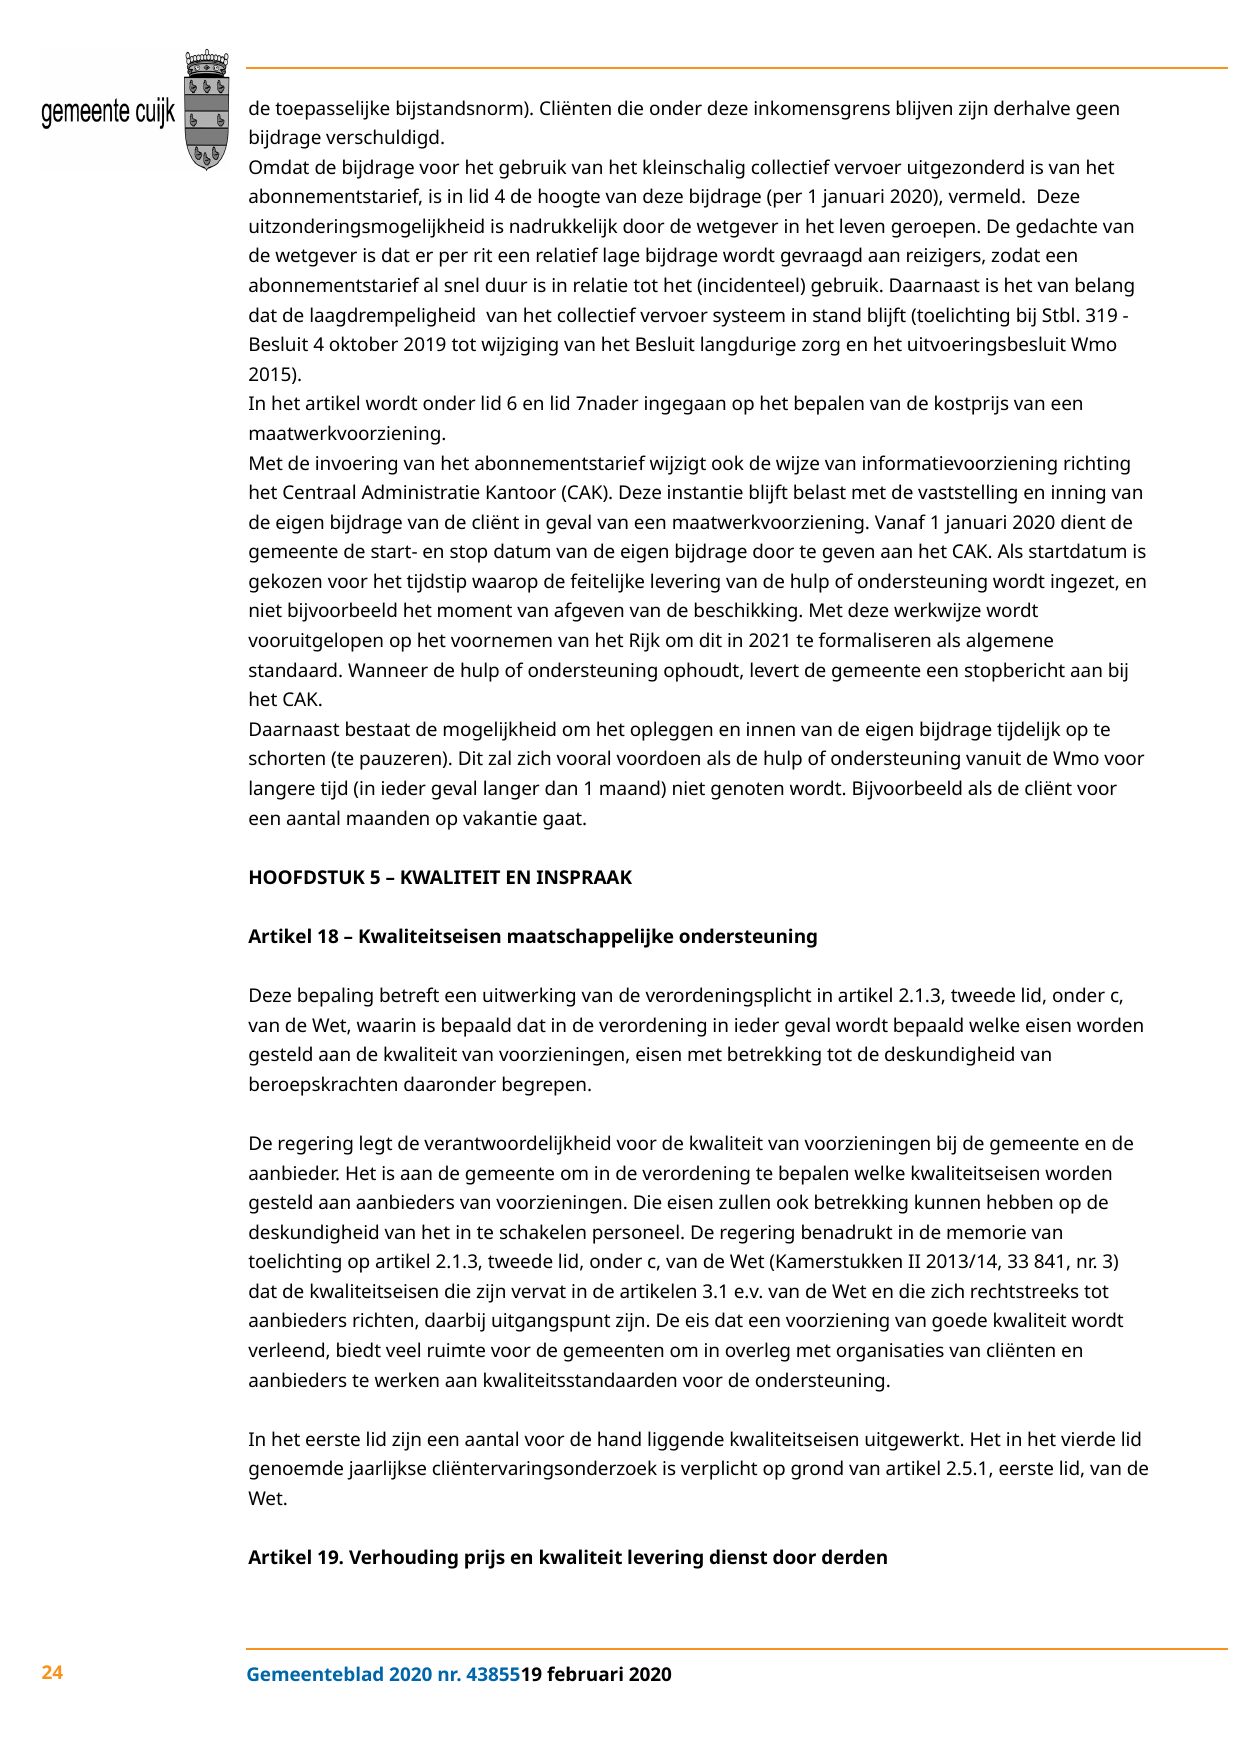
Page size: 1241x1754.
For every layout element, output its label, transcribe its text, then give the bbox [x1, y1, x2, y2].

text Deze bepaling betreft een uitwerking van de verordeningsplicht in artikel 2.1.3, tweede lid, onder c, van de Wet, waarin is bepaald dat in de verordening in ieder geval wordt bepaald welke eisen worden gesteld aan de kwaliteit van voorzieningen, eisen met betrekking tot de deskundigheid van beroepskrachten daaronder begrepen. [248, 982, 1152, 1097]
text De regering legt de verantwoordelijkheid voor de kwaliteit van voorzieningen bij de gemeente en de aanbieder. Het is aan de gemeente om in de verordening te bepalen welke kwaliteitseisen worden gesteld aan aanbieders van voorzieningen. Die eisen zullen ook betrekking kunnen hebben op de deskundigheid van het in te schakelen personeel. De regering benadrukt in de memorie van toelichting op artikel 2.1.3, tweede lid, onder c, van de Wet (Kamerstukken II 2013/14, 33 841, nr. 3) dat de kwaliteitseisen die zijn vervat in de artikelen 3.1 e.v. van de Wet en die zich rechtstreeks tot aanbieders richten, daarbij uitgangspunt zijn. De eis dat een voorziening van goede kwaliteit wordt verleend, biedt veel ruimte voor de gemeenten om in overleg met organisaties van cliënten en aanbieders te werken aan kwaliteitsstandaarden voor de ondersteuning. [248, 1130, 1152, 1393]
picture [41, 47, 231, 172]
text In het artikel wordt onder lid 6 en lid 7nader ingegaan op het bepalen van de kostprijs van een maatwerkvoorziening. [248, 391, 1152, 446]
text Omdat de bijdrage voor het gebruik van het kleinschalig collectief vervoer uitgezonderd is van het abonnementstarief, is in lid 4 de hoogte van deze bijdrage (per 1 januari 2020), vermeld. Deze uitzonderingsmogelijkheid is nadrukkelijk door de wetgever in het leven geroepen. De gedachte van de wetgever is dat er per rit een relatief lage bijdrage wordt gevraagd aan reizigers, zodat een abonnementstarief al snel duur is in relatie tot het (incidenteel) gebruik. Daarnaast is het van belang dat de laagdrempeligheid van het collectief vervoer systeem in stand blijft (toelichting bij Stbl. 319 - Besluit 4 oktober 2019 tot wijziging van het Besluit langdurige zorg en het uitvoeringsbesluit Wmo 2015). [248, 154, 1152, 387]
text Artikel 18 – Kwaliteitseisen maatschappelijke ondersteuning [248, 923, 1152, 949]
text Artikel 19. Verhouding prijs en kwaliteit levering dienst door derden [248, 1544, 1152, 1570]
text In het eerste lid zijn een aantal voor de hand liggende kwaliteitseisen uitgewerkt. Het in het vierde lid genoemde jaarlijkse cliëntervaringsonderzoek is verplicht op grond van artikel 2.5.1, eerste lid, van de Wet. [248, 1426, 1152, 1511]
text HOOFDSTUK 5 – KWALITEIT EN INSPRAAK [248, 864, 1152, 890]
text de toepasselijke bijstandsnorm). Cliënten die onder deze inkomensgrens blijven zijn derhalve geen bijdrage verschuldigd. [248, 95, 1152, 150]
text Met de invoering van het abonnementstarief wijzigt ook de wijze van informatievoorziening richting het Centraal Administratie Kantoor (CAK). Deze instantie blijft belast met de vaststelling en inning van de eigen bijdrage van de cliënt in geval van een maatwerkvoorziening. Vanaf 1 januari 2020 dient de gemeente de start- en stop datum van de eigen bijdrage door te geven aan het CAK. Als startdatum is gekozen voor het tijdstip waarop de feitelijke levering van de hulp of ondersteuning wordt ingezet, en niet bijvoorbeeld het moment van afgeven van de beschikking. Met deze werkwijze wordt vooruitgelopen op het voornemen van het Rijk om dit in 2021 te formaliseren als algemene standaard. Wanneer de hulp of ondersteuning ophoudt, levert de gemeente een stopbericht aan bij het CAK. [248, 450, 1152, 712]
text Daarnaast bestaat de mogelijkheid om het opleggen en innen van de eigen bijdrage tijdelijk op te schorten (te pauzeren). Dit zal zich vooral voordoen als de hulp of ondersteuning vanuit de Wmo voor langere tijd (in ieder geval langer dan 1 maand) niet genoten wordt. Bijvoorbeeld als de cliënt voor een aantal maanden op vakantie gaat. [248, 716, 1152, 831]
